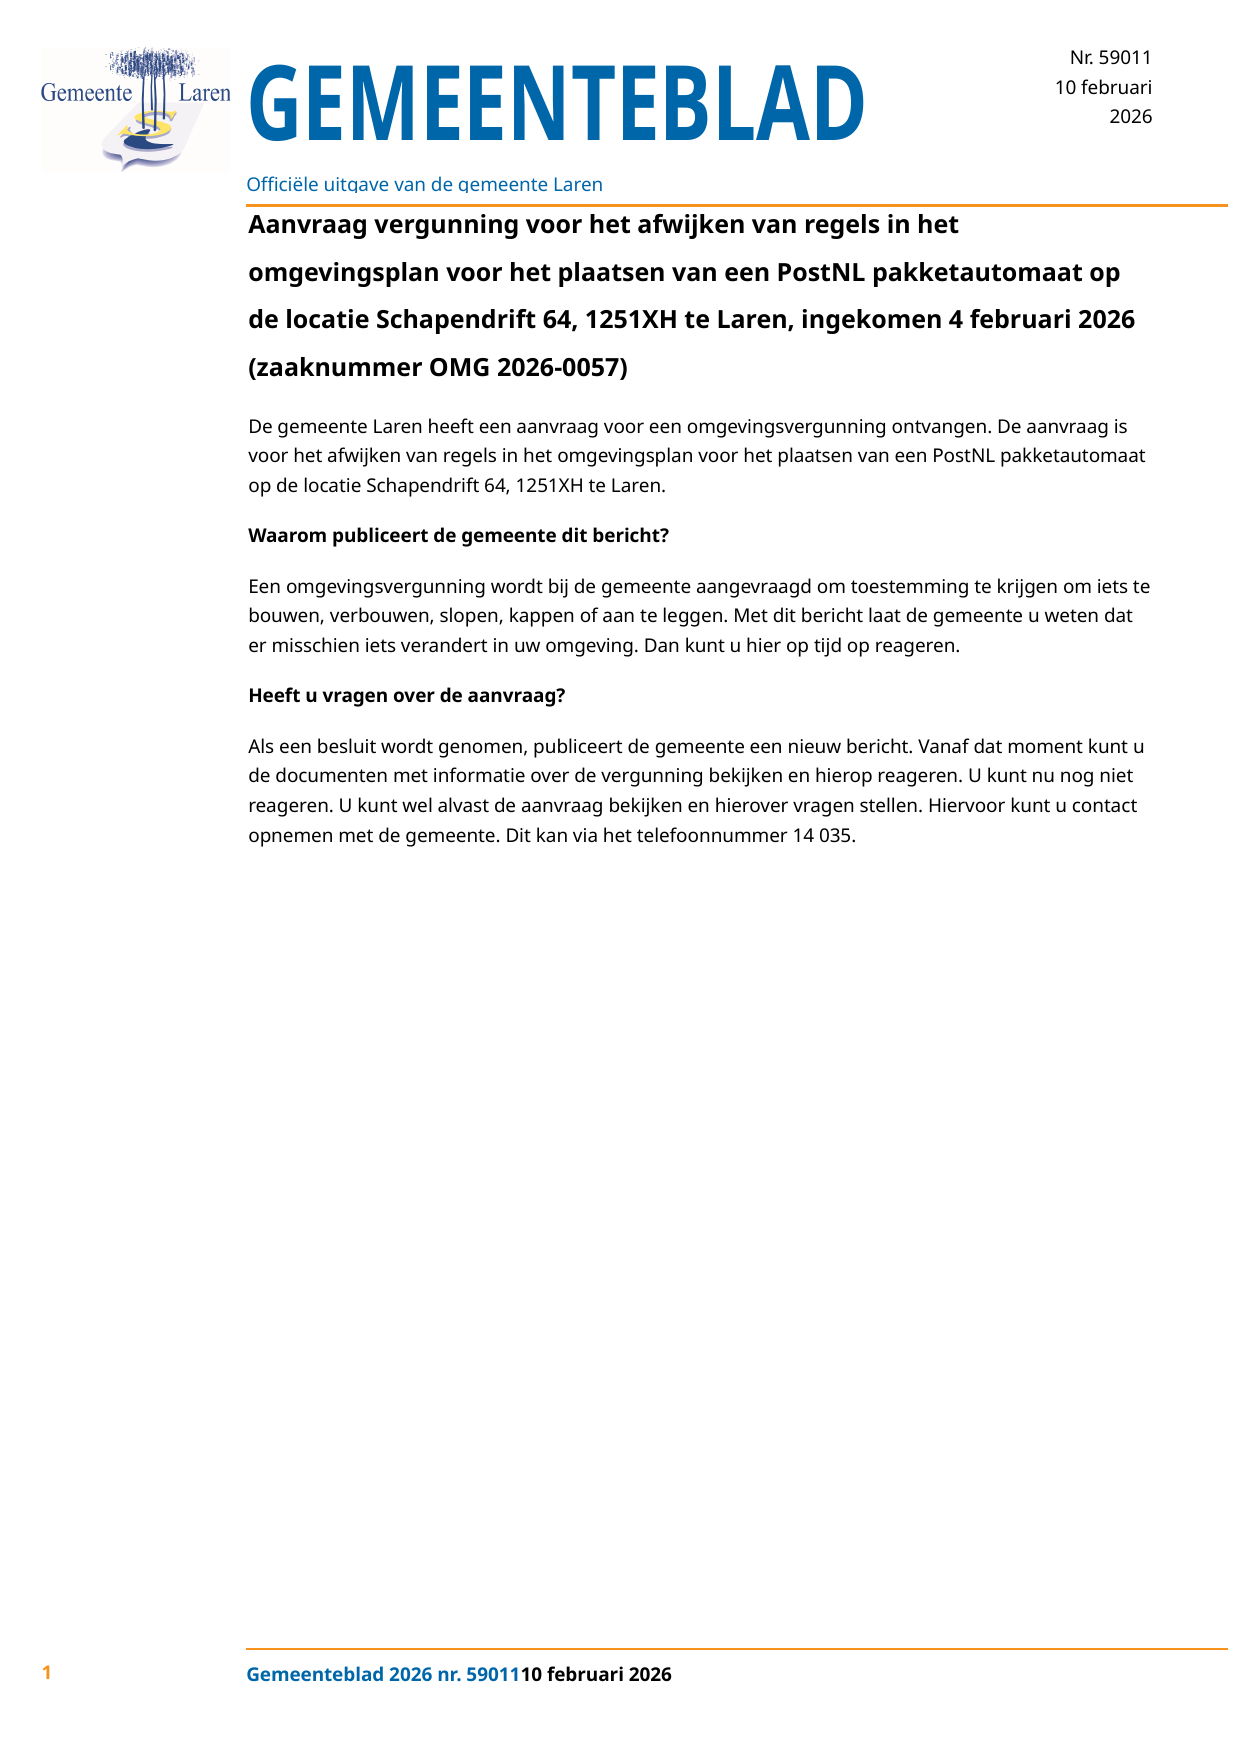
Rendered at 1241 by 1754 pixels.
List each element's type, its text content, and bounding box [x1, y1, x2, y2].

text Een omgevingsvergunning wordt bij de gemeente aangevraagd om toestemming te krijgen om iets te bouwen, verbouwen, slopen, kappen of aan te leggen. Met dit bericht laat de gemeente u weten dat er misschien iets verandert in uw omgeving. Dan kunt u hier op tijd op reageren. [248, 573, 1152, 658]
text Waarom publiceert de gemeente dit bericht? [248, 523, 1152, 548]
text Heeft u vragen over de aanvraag? [248, 683, 1152, 708]
text Aanvraag vergunning voor het afwijken van regels in het omgevingsplan voor het plaatsen van een PostNL pakketautomaat op de locatie Schapendrift 64, 1251XH te Laren, ingekomen 4 februari 2026 (zaaknummer OMG 2026-0057) [248, 207, 1152, 384]
text De gemeente Laren heeft een aanvraag voor een omgevingsvergunning ontvangen. De aanvraag is voor het afwijken van regels in het omgevingsplan voor het plaatsen van een PostNL pakketautomaat op de locatie Schapendrift 64, 1251XH te Laren. [248, 413, 1152, 498]
text Als een besluit wordt genomen, publiceert de gemeente een nieuw bericht. Vanaf dat moment kunt u de documenten met informatie over de vergunning bekijken en hierop reageren. U kunt nu nog niet reageren. U kunt wel alvast de aanvraag bekijken en hierover vragen stellen. Hiervoor kunt u contact opnemen met de gemeente. Dit kan via het telefoonnummer 14 035. [248, 733, 1152, 848]
picture [41, 47, 231, 172]
